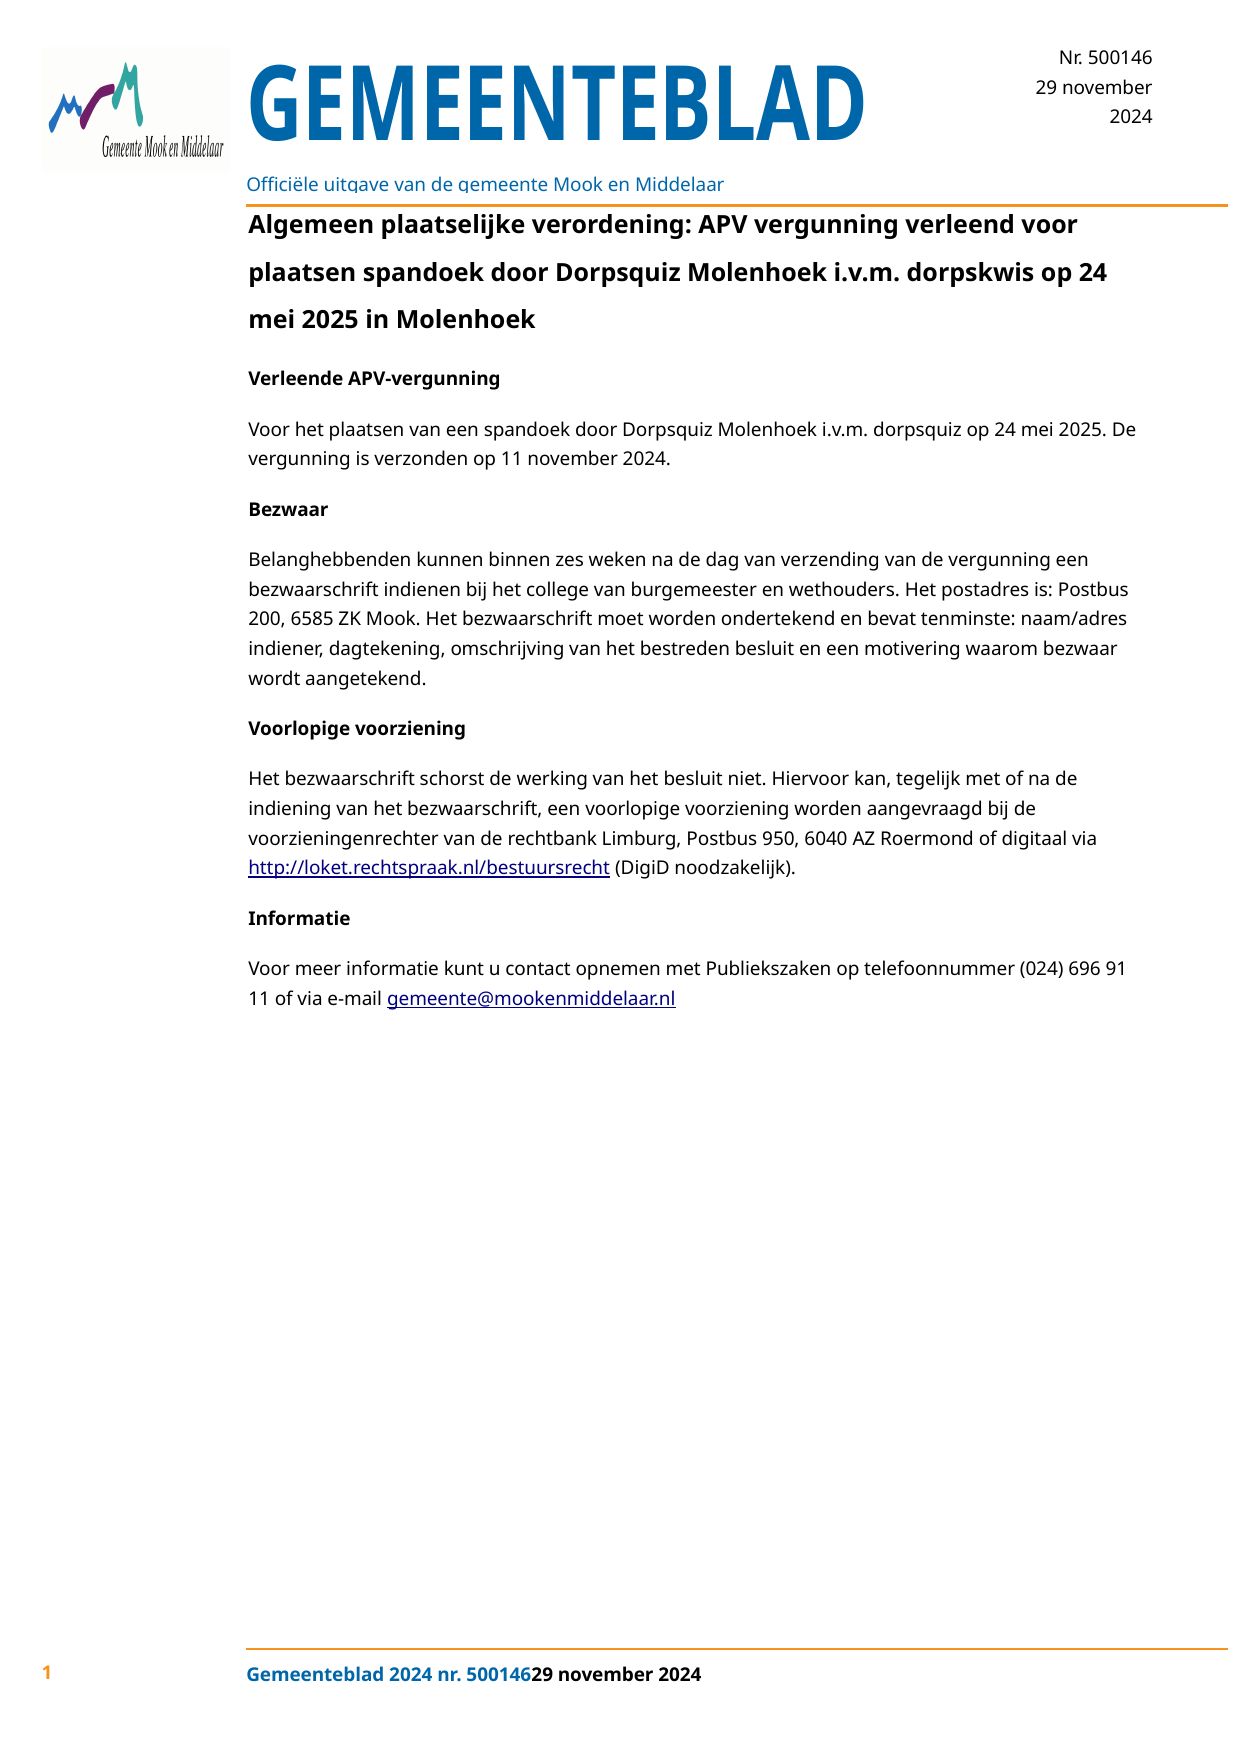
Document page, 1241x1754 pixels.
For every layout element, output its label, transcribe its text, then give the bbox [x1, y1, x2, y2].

text Het bezwaarschrift schorst de werking van het besluit niet. Hiervoor kan, tegelijk met of na de indiening van het bezwaarschrift, een voorlopige voorziening worden aangevraagd bij de voorzieningenrechter van de rechtbank Limburg, Postbus 950, 6040 AZ Roermond of digitaal via http://loket.rechtspraak.nl/bestuursrecht (DigiD noodzakelijk). [248, 766, 1152, 880]
text Belanghebbenden kunnen binnen zes weken na de dag van verzending van de vergunning een bezwaarschrift indienen bij het college van burgemeester en wethouders. Het postadres is: Postbus 200, 6585 ZK Mook. Het bezwaarschrift moet worden ondertekend en bevat tenminste: naam/adres indiener, dagtekening, omschrijving van het bestreden besluit en een motivering waarom bezwaar wordt aangetekend. [248, 546, 1152, 690]
text Informatie [248, 905, 1152, 930]
text Voorlopige voorziening [248, 715, 1152, 741]
picture [41, 47, 231, 172]
text Bezwaar [248, 496, 1152, 522]
text Voor het plaatsen van een spandoek door Dorpsquiz Molenhoek i.v.m. dorpsquiz op 24 mei 2025. De vergunning is verzonden op 11 november 2024. [248, 416, 1152, 471]
text Algemeen plaatselijke verordening: APV vergunning verleend voor plaatsen spandoek door Dorpsquiz Molenhoek i.v.m. dorpskwis op 24 mei 2025 in Molenhoek [248, 207, 1152, 336]
text Voor meer informatie kunt u contact opnemen met Publiekszaken op telefoonnummer (024) 696 91 11 of via e-mail gemeente@mookenmiddelaar.nl [248, 955, 1152, 1010]
text Verleende APV-vergunning [248, 366, 1152, 391]
